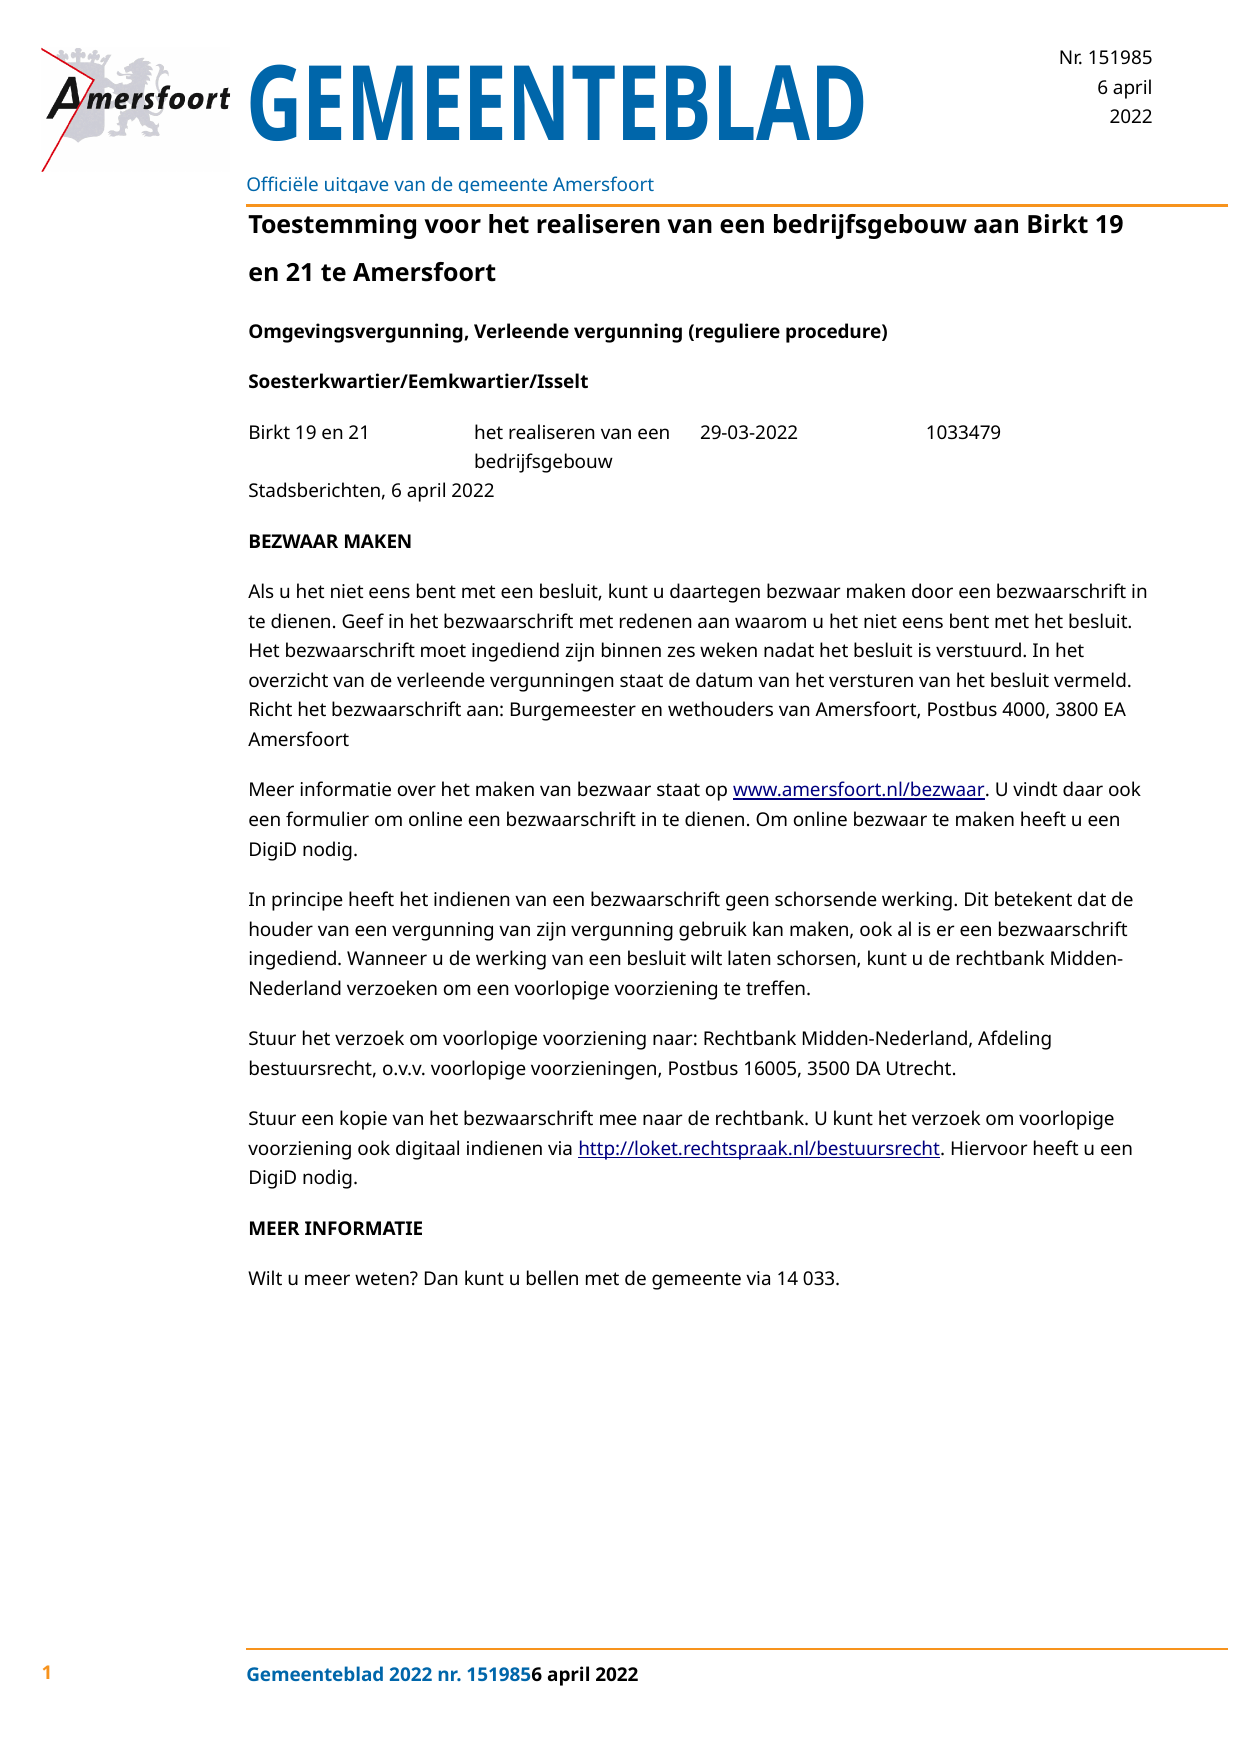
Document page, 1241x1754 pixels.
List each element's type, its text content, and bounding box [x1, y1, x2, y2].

text MEER INFORMATIE [248, 1215, 1152, 1241]
text In principe heeft het indienen van een bezwaarschrift geen schorsende werking. Dit betekent dat de houder van een vergunning van zijn vergunning gebruik kan maken, ook al is er een bezwaarschrift ingediend. Wanneer u de werking van een besluit wilt laten schorsen, kunt u de rechtbank Midden-Nederland verzoeken om een voorlopige voorziening te treffen. [248, 886, 1152, 1001]
text BEZWAAR MAKEN [248, 528, 1152, 553]
table_header 1033479 [926, 419, 1152, 474]
text Stuur het verzoek om voorlopige voorziening naar: Rechtbank Midden-Nederland, Afdeling bestuursrecht, o.v.v. voorlopige voorzieningen, Postbus 16005, 3500 DA Utrecht. [248, 1025, 1152, 1081]
table_header 29-03-2022 [700, 419, 926, 474]
text Stadsberichten, 6 april 2022 [248, 477, 1152, 503]
text Als u het niet eens bent met een besluit, kunt u daartegen bezwaar maken door een bezwaarschrift in te dienen. Geef in het bezwaarschrift met redenen aan waarom u het niet eens bent met het besluit. Het bezwaarschrift moet ingediend zijn binnen zes weken nadat het besluit is verstuurd. In het overzicht van de verleende vergunningen staat de datum van het versturen van het besluit vermeld. Richt het bezwaarschrift aan: Burgemeester en wethouders van Amersfoort, Postbus 4000, 3800 EA Amersfoort [248, 578, 1152, 752]
text Meer informatie over het maken van bezwaar staat op www.amersfoort.nl/bezwaar. U vindt daar ook een formulier om online een bezwaarschrift in te dienen. Om online bezwaar te maken heeft u een DigiD nodig. [248, 777, 1152, 861]
table_header het realiseren van een bedrijfsgebouw [474, 419, 700, 474]
text Soesterkwartier/Eemkwartier/Isselt [248, 368, 1152, 394]
picture [41, 47, 231, 172]
text Omgevingsvergunning, Verleende vergunning (reguliere procedure) [248, 318, 1152, 344]
text Stuur een kopie van het bezwaarschrift mee naar de rechtbank. U kunt het verzoek om voorlopige voorziening ook digitaal indienen via http://loket.rechtspraak.nl/bestuursrecht. Hiervoor heeft u een DigiD nodig. [248, 1105, 1152, 1190]
table_header Birkt 19 en 21 [248, 419, 474, 474]
text Wilt u meer weten? Dan kunt u bellen met de gemeente via 14 033. [248, 1265, 1152, 1291]
text Toestemming voor het realiseren van een bedrijfsgebouw aan Birkt 19 en 21 te Amersfoort [248, 207, 1152, 288]
